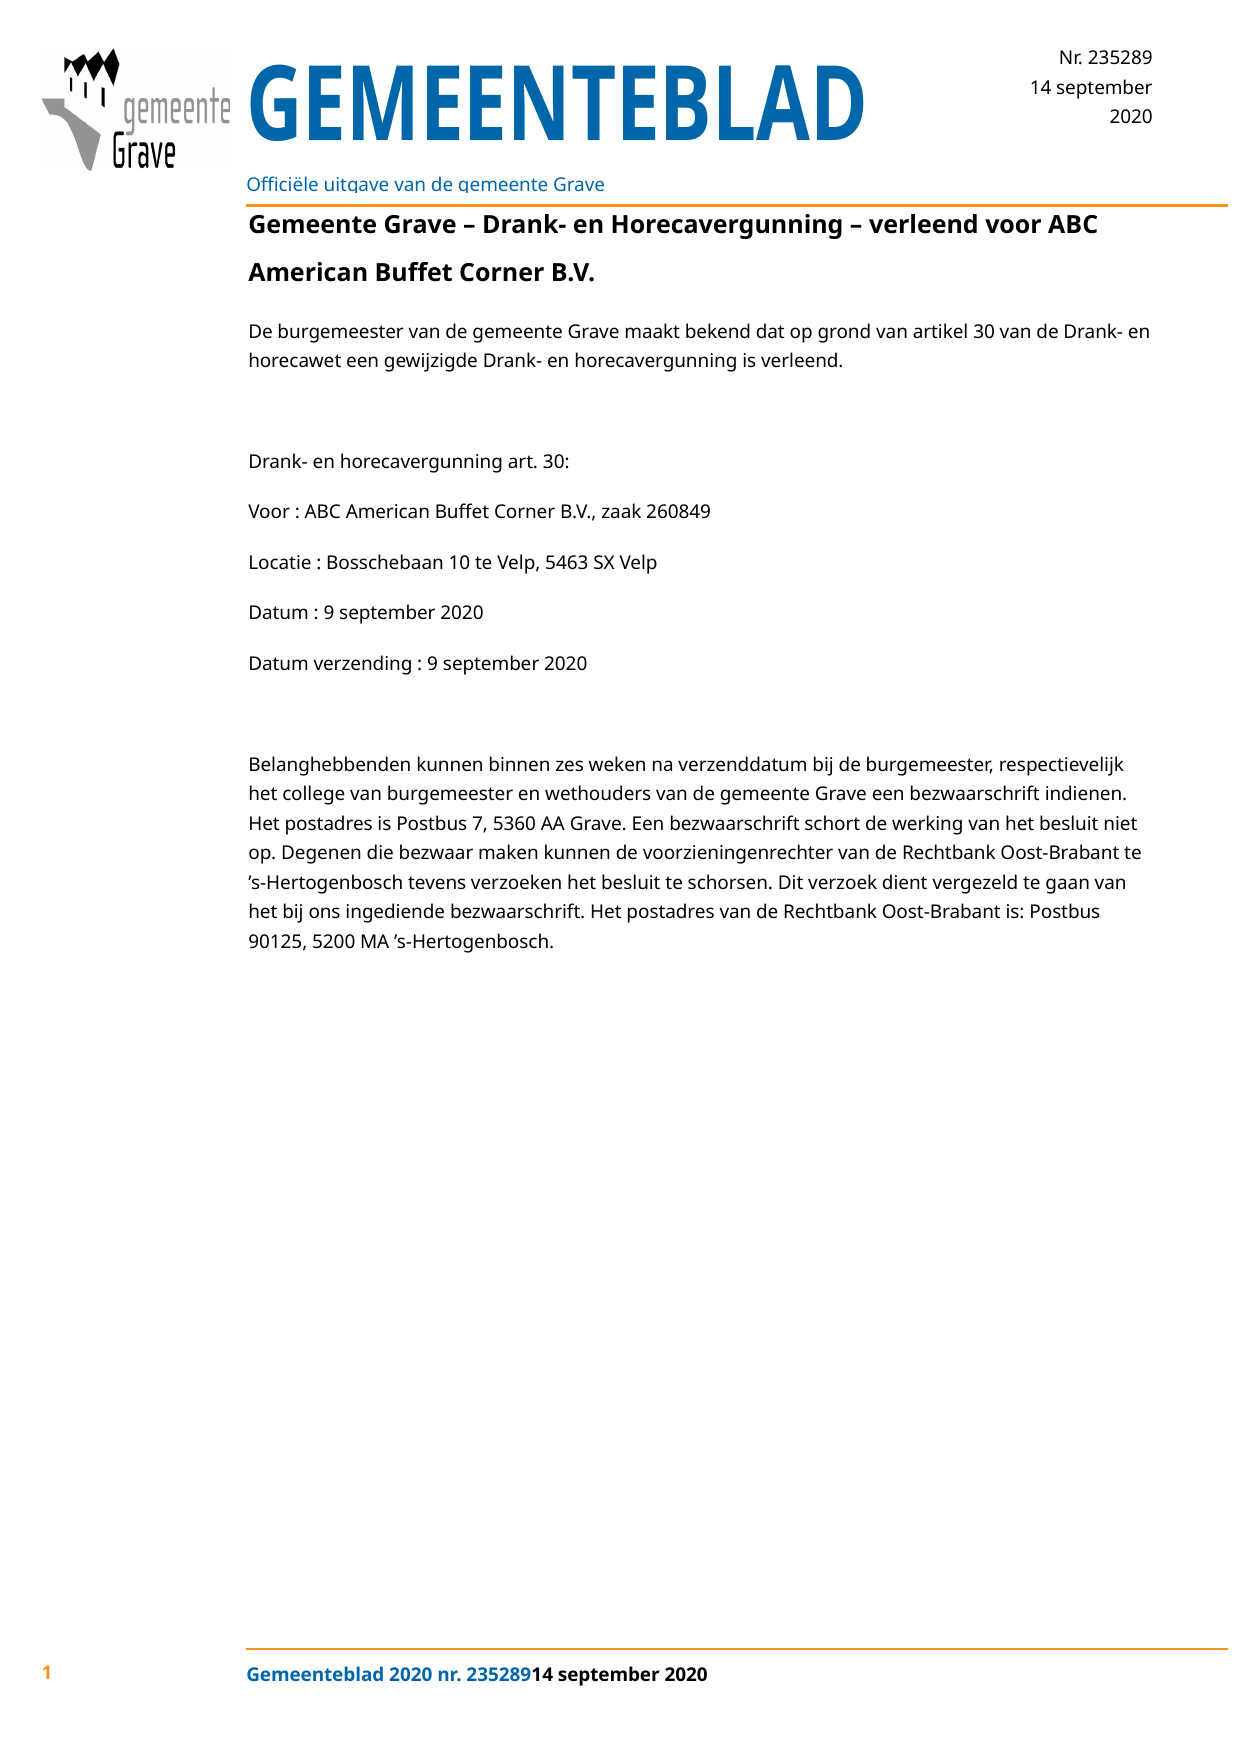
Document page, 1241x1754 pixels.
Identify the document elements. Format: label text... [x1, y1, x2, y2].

text Belanghebbenden kunnen binnen zes weken na verzenddatum bij de burgemeester, respectievelijk het college van burgemeester en wethouders van de gemeente Grave een bezwaarschrift indienen. Het postadres is Postbus 7, 5360 AA Grave. Een bezwaarschrift schort de werking van het besluit niet op. Degenen die bezwaar maken kunnen de voorzieningenrechter van de Rechtbank Oost-Brabant te ’s-Hertogenbosch tevens verzoeken het besluit te schorsen. Dit verzoek dient vergezeld te gaan van het bij ons ingediende bezwaarschrift. Het postadres van de Rechtbank Oost-Brabant is: Postbus 90125, 5200 MA ’s-Hertogenbosch. [248, 751, 1152, 954]
text De burgemeester van de gemeente Grave maakt bekend dat op grond van artikel 30 van de Drank- en horecawet een gewijzigde Drank- en horecavergunning is verleend. [248, 318, 1152, 373]
text Datum : 9 september 2020 [248, 599, 1152, 625]
text Voor : ABC American Buffet Corner B.V., zaak 260849 [248, 499, 1152, 524]
text Locatie : Bosschebaan 10 te Velp, 5463 SX Velp [248, 549, 1152, 575]
text Gemeente Grave – Drank- en Horecavergunning – verleend voor ABC American Buffet Corner B.V. [248, 207, 1152, 288]
text Datum verzending : 9 september 2020 [248, 650, 1152, 676]
picture [41, 47, 231, 172]
text Drank- en horecavergunning art. 30: [248, 448, 1152, 474]
